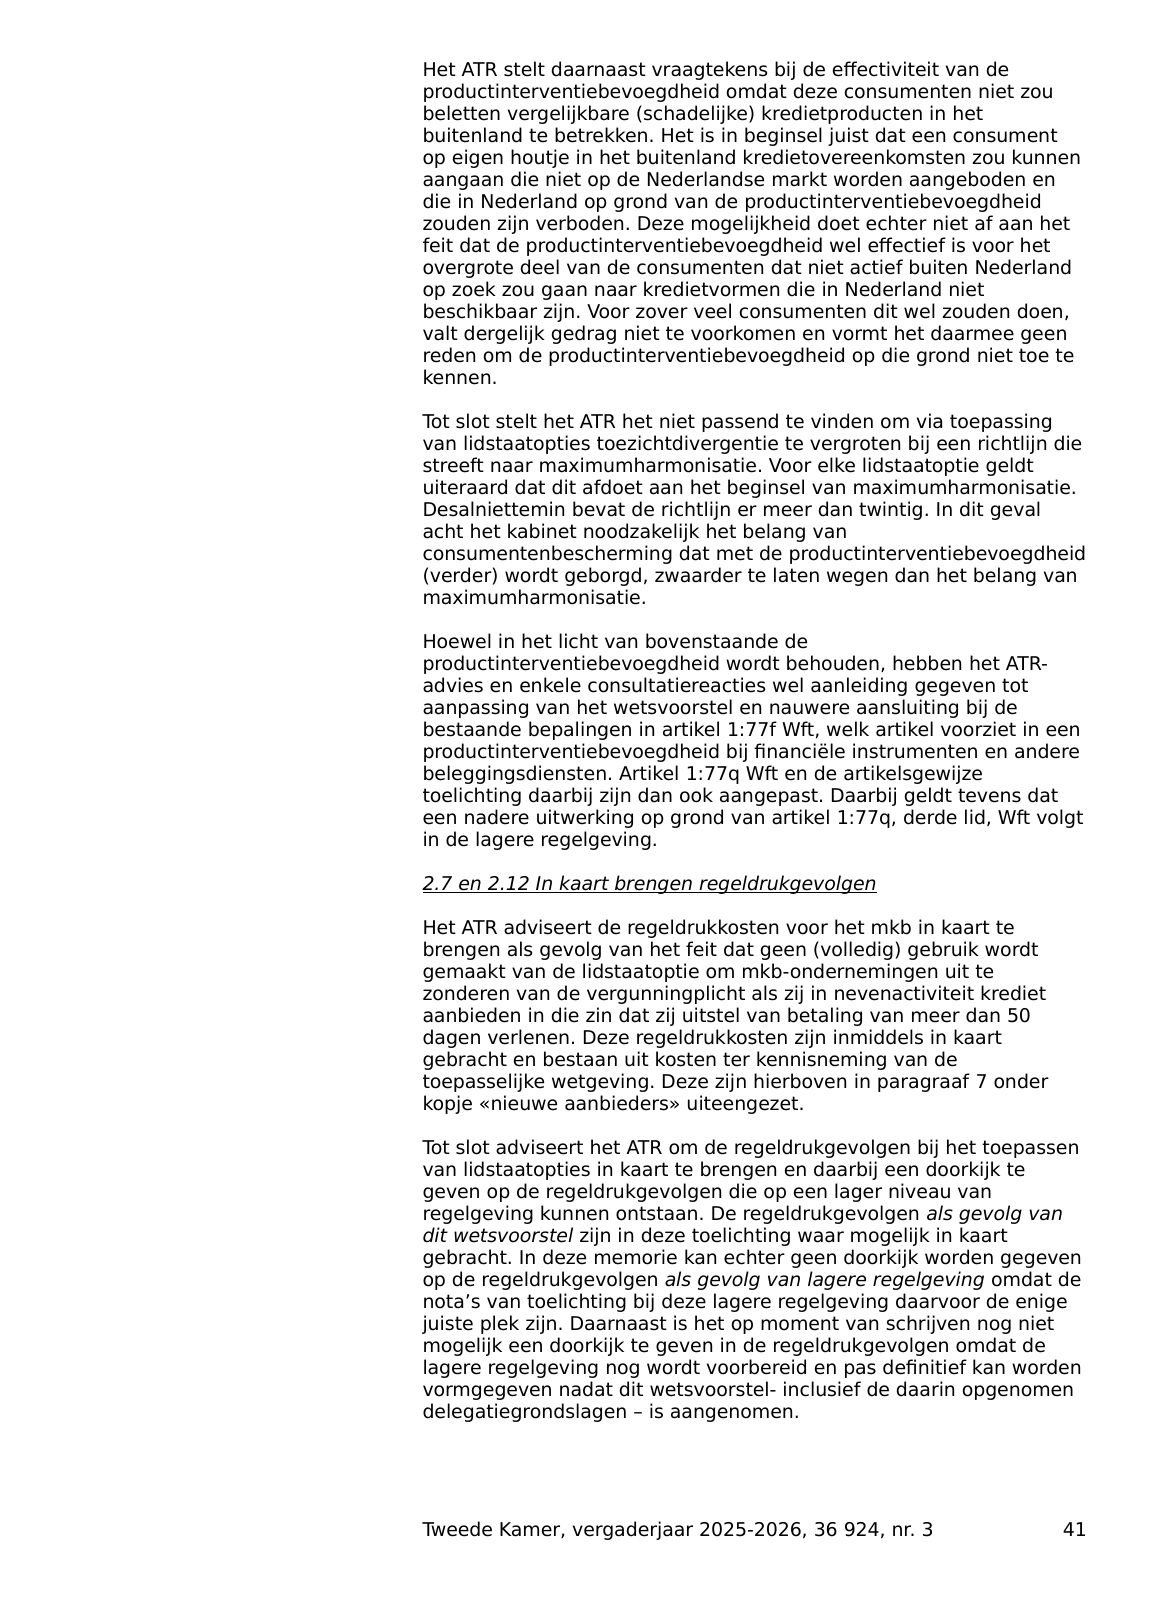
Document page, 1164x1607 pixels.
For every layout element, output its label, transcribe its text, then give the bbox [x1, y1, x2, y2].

text Het ATR stelt daarnaast vraagtekens bij de effectiviteit van de productinterventiebevoegdheid omdat deze consumenten niet zou beletten vergelijkbare (schadelijke) kredietproducten in het buitenland te betrekken. Het is in beginsel juist dat een consument op eigen houtje in het buitenland kredietovereenkomsten zou kunnen aangaan die niet op de Nederlandse markt worden aangeboden en die in Nederland op grond van de productinterventiebevoegdheid zouden zijn verboden. Deze mogelijkheid doet echter niet af aan het feit dat de productinterventiebevoegdheid wel effectief is voor het overgrote deel van de consumenten dat niet actief buiten Nederland op zoek zou gaan naar kredietvormen die in Nederland niet beschikbaar zijn. Voor zover veel consumenten dit wel zouden doen, valt dergelijk gedrag niet te voorkomen en vormt het daarmee geen reden om de productinterventiebevoegdheid op die grond niet toe te kennen. [422, 59, 1087, 389]
subtitle 2.7 en 2.12 In kaart brengen regeldrukgevolgen [422, 873, 1087, 895]
text Tot slot stelt het ATR het niet passend te vinden om via toepassing van lidstaatopties toezichtdivergentie te vergroten bij een richtlijn die streeft naar maximumharmonisatie. Voor elke lidstaatoptie geldt uiteraard dat dit afdoet aan het beginsel van maximumharmonisatie. Desalniettemin bevat de richtlijn er meer dan twintig. In dit geval acht het kabinet noodzakelijk het belang van consumentenbescherming dat met de productinterventiebevoegdheid (verder) wordt geborgd, zwaarder te laten wegen dan het belang van maximumharmonisatie. [422, 411, 1087, 609]
text Hoewel in het licht van bovenstaande de productinterventiebevoegdheid wordt behouden, hebben het ATR-advies en enkele consultatiereacties wel aanleiding gegeven tot aanpassing van het wetsvoorstel en nauwere aansluiting bij de bestaande bepalingen in artikel 1:77f Wft, welk artikel voorziet in een productinterventiebevoegdheid bij financiële instrumenten en andere beleggingsdiensten. Artikel 1:77q Wft en de artikelsgewijze toelichting daarbij zijn dan ook aangepast. Daarbij geldt tevens dat een nadere uitwerking op grond van artikel 1:77q, derde lid, Wft volgt in de lagere regelgeving. [422, 631, 1087, 851]
text Het ATR adviseert de regeldrukkosten voor het mkb in kaart te brengen als gevolg van het feit dat geen (volledig) gebruik wordt gemaakt van de lidstaatoptie om mkb-ondernemingen uit te zonderen van de vergunningplicht als zij in nevenactiviteit krediet aanbieden in die zin dat zij uitstel van betaling van meer dan 50 dagen verlenen. Deze regeldrukkosten zijn inmiddels in kaart gebracht en bestaan uit kosten ter kennisneming van de toepasselijke wetgeving. Deze zijn hierboven in paragraaf 7 onder kopje «nieuwe aanbieders» uiteengezet. [422, 917, 1087, 1115]
text Tot slot adviseert het ATR om de regeldrukgevolgen bij het toepassen van lidstaatopties in kaart te brengen en daarbij een doorkijk te geven op de regeldrukgevolgen die op een lager niveau van regelgeving kunnen ontstaan. De regeldrukgevolgen als gevolg van dit wetsvoorstel zijn in deze toelichting waar mogelijk in kaart gebracht. In deze memorie kan echter geen doorkijk worden gegeven op de regeldrukgevolgen als gevolg van lagere regelgeving omdat de nota’s van toelichting bij deze lagere regelgeving daarvoor de enige juiste plek zijn. Daarnaast is het op moment van schrijven nog niet mogelijk een doorkijk te geven in de regeldrukgevolgen omdat de lagere regelgeving nog wordt voorbereid en pas definitief kan worden vormgegeven nadat dit wetsvoorstel- inclusief de daarin opgenomen delegatiegrondslagen – is aangenomen. [422, 1137, 1087, 1423]
